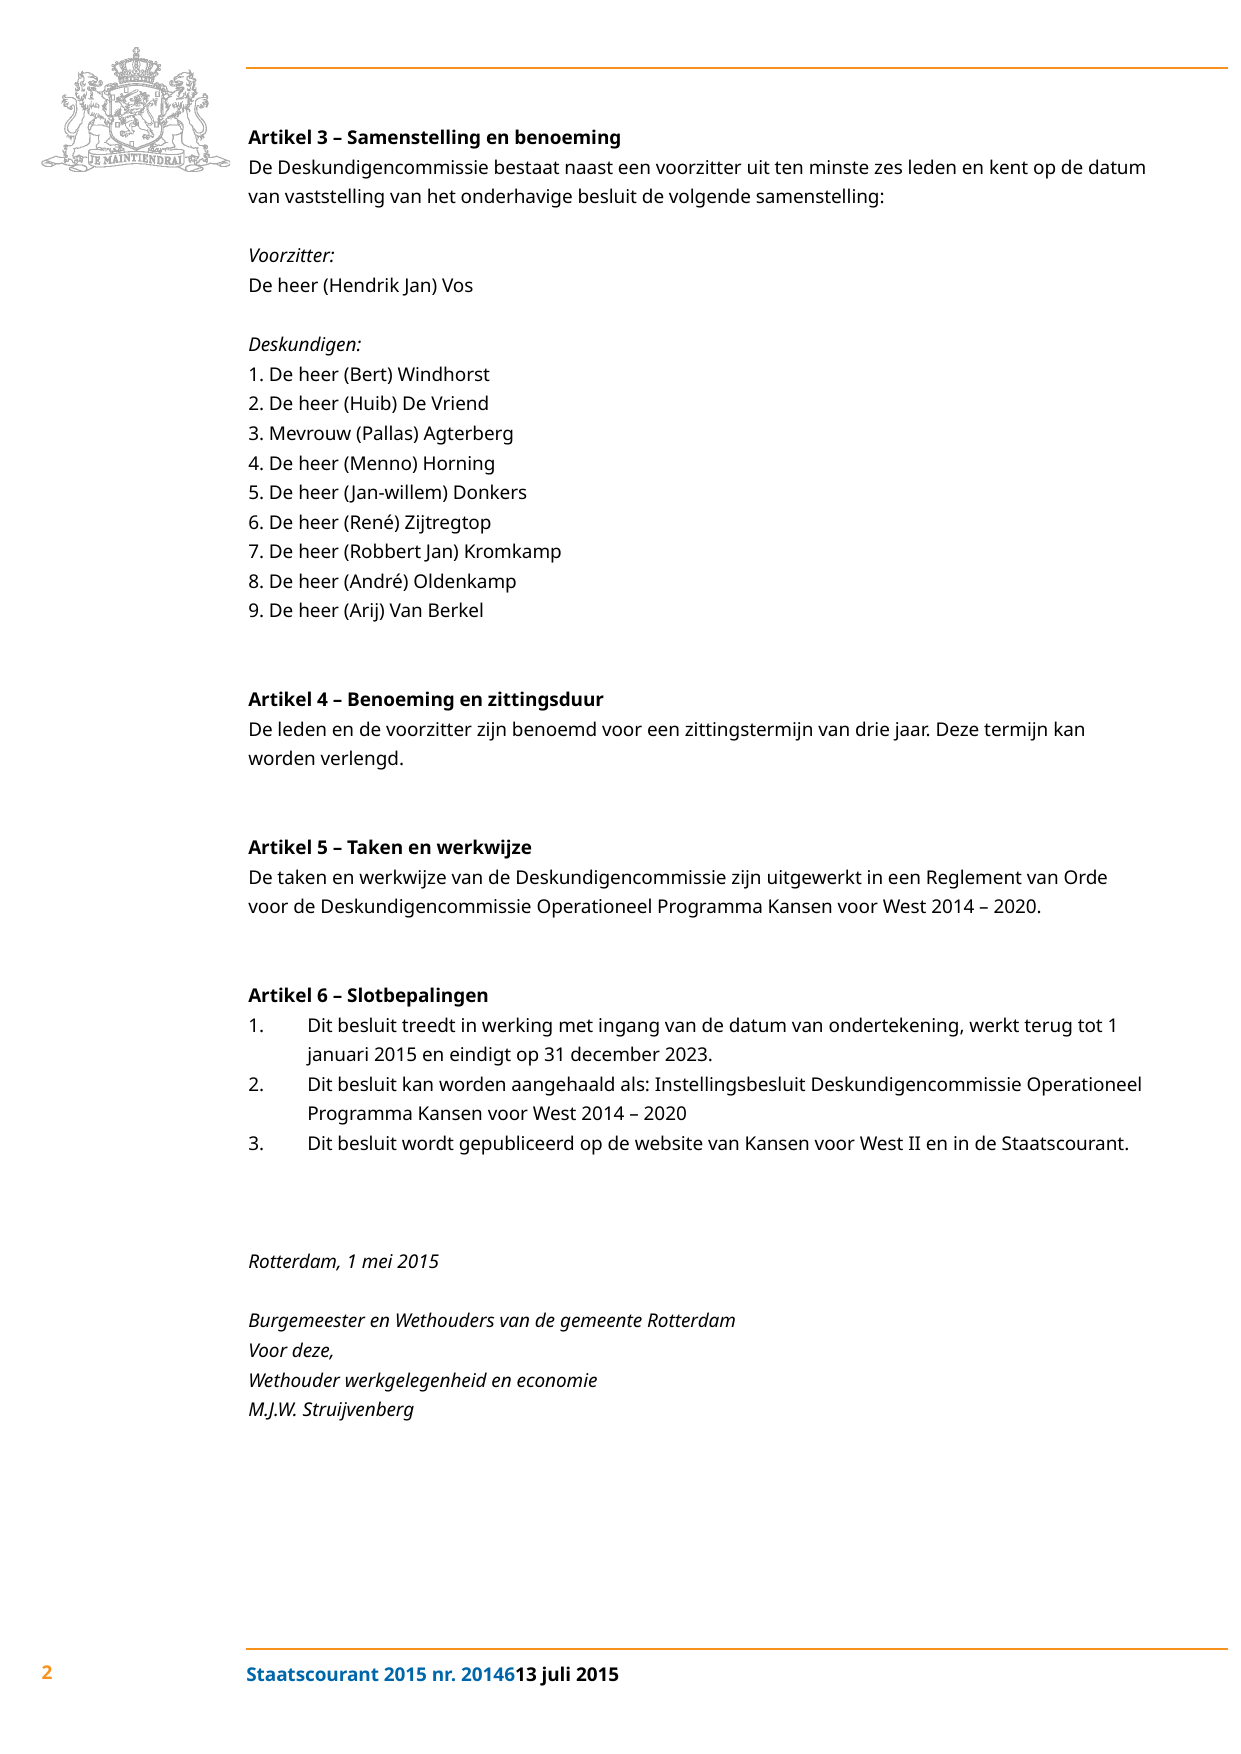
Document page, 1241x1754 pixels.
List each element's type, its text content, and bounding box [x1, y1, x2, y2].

list Dit besluit wordt gepubliceerd op de website van Kansen voor West II en in de Staatscourant. [248, 1130, 1152, 1156]
text De Deskundigencommissie bestaat naast een voorzitter uit ten minste zes leden en kent op de datum van vaststelling van het onderhavige besluit de volgende samenstelling: [248, 154, 1152, 209]
text 8. De heer (André) Oldenkamp [248, 568, 1152, 594]
text M.J.W. Struijvenberg [248, 1396, 1152, 1422]
text Artikel 5 – Taken en werkwijze [248, 834, 1152, 860]
text Wethouder werkgelegenheid en economie [248, 1367, 1152, 1393]
text 5. De heer (Jan-willem) Donkers [248, 479, 1152, 505]
text Artikel 3 – Samenstelling en benoeming [248, 124, 1152, 150]
text 7. De heer (Robbert Jan) Kromkamp [248, 538, 1152, 564]
text Voorzitter: [248, 243, 1152, 268]
text Artikel 4 – Benoeming en zittingsduur [248, 686, 1152, 712]
text 3. Mevrouw (Pallas) Agterberg [248, 420, 1152, 446]
text Rotterdam, 1 mei 2015 [248, 1248, 1152, 1274]
text De taken en werkwijze van de Deskundigencommissie zijn uitgewerkt in een Reglement van Orde voor de Deskundigencommissie Operationeel Programma Kansen voor West 2014 – 2020. [248, 864, 1152, 919]
text 4. De heer (Menno) Horning [248, 450, 1152, 476]
picture [41, 47, 231, 172]
list Dit besluit kan worden aangehaald als: Instellingsbesluit Deskundigencommissie Operationeel Programma Kansen voor West 2014 – 2020 [248, 1071, 1152, 1126]
text De heer (Hendrik Jan) Vos [248, 272, 1152, 298]
text Burgemeester en Wethouders van de gemeente Rotterdam [248, 1308, 1152, 1333]
text Deskundigen: [248, 331, 1152, 357]
text Artikel 6 – Slotbepalingen [248, 982, 1152, 1008]
text De leden en de voorzitter zijn benoemd voor een zittingstermijn van drie jaar. Deze termijn kan worden verlengd. [248, 716, 1152, 771]
text 9. De heer (Arij) Van Berkel [248, 598, 1152, 623]
list Dit besluit treedt in werking met ingang van de datum van ondertekening, werkt terug tot 1 januari 2015 en eindigt op 31 december 2023. [248, 1012, 1152, 1067]
text 1. De heer (Bert) Windhorst [248, 361, 1152, 387]
text 2. De heer (Huib) De Vriend [248, 391, 1152, 416]
text Voor deze, [248, 1337, 1152, 1363]
text 6. De heer (René) Zijtregtop [248, 509, 1152, 535]
